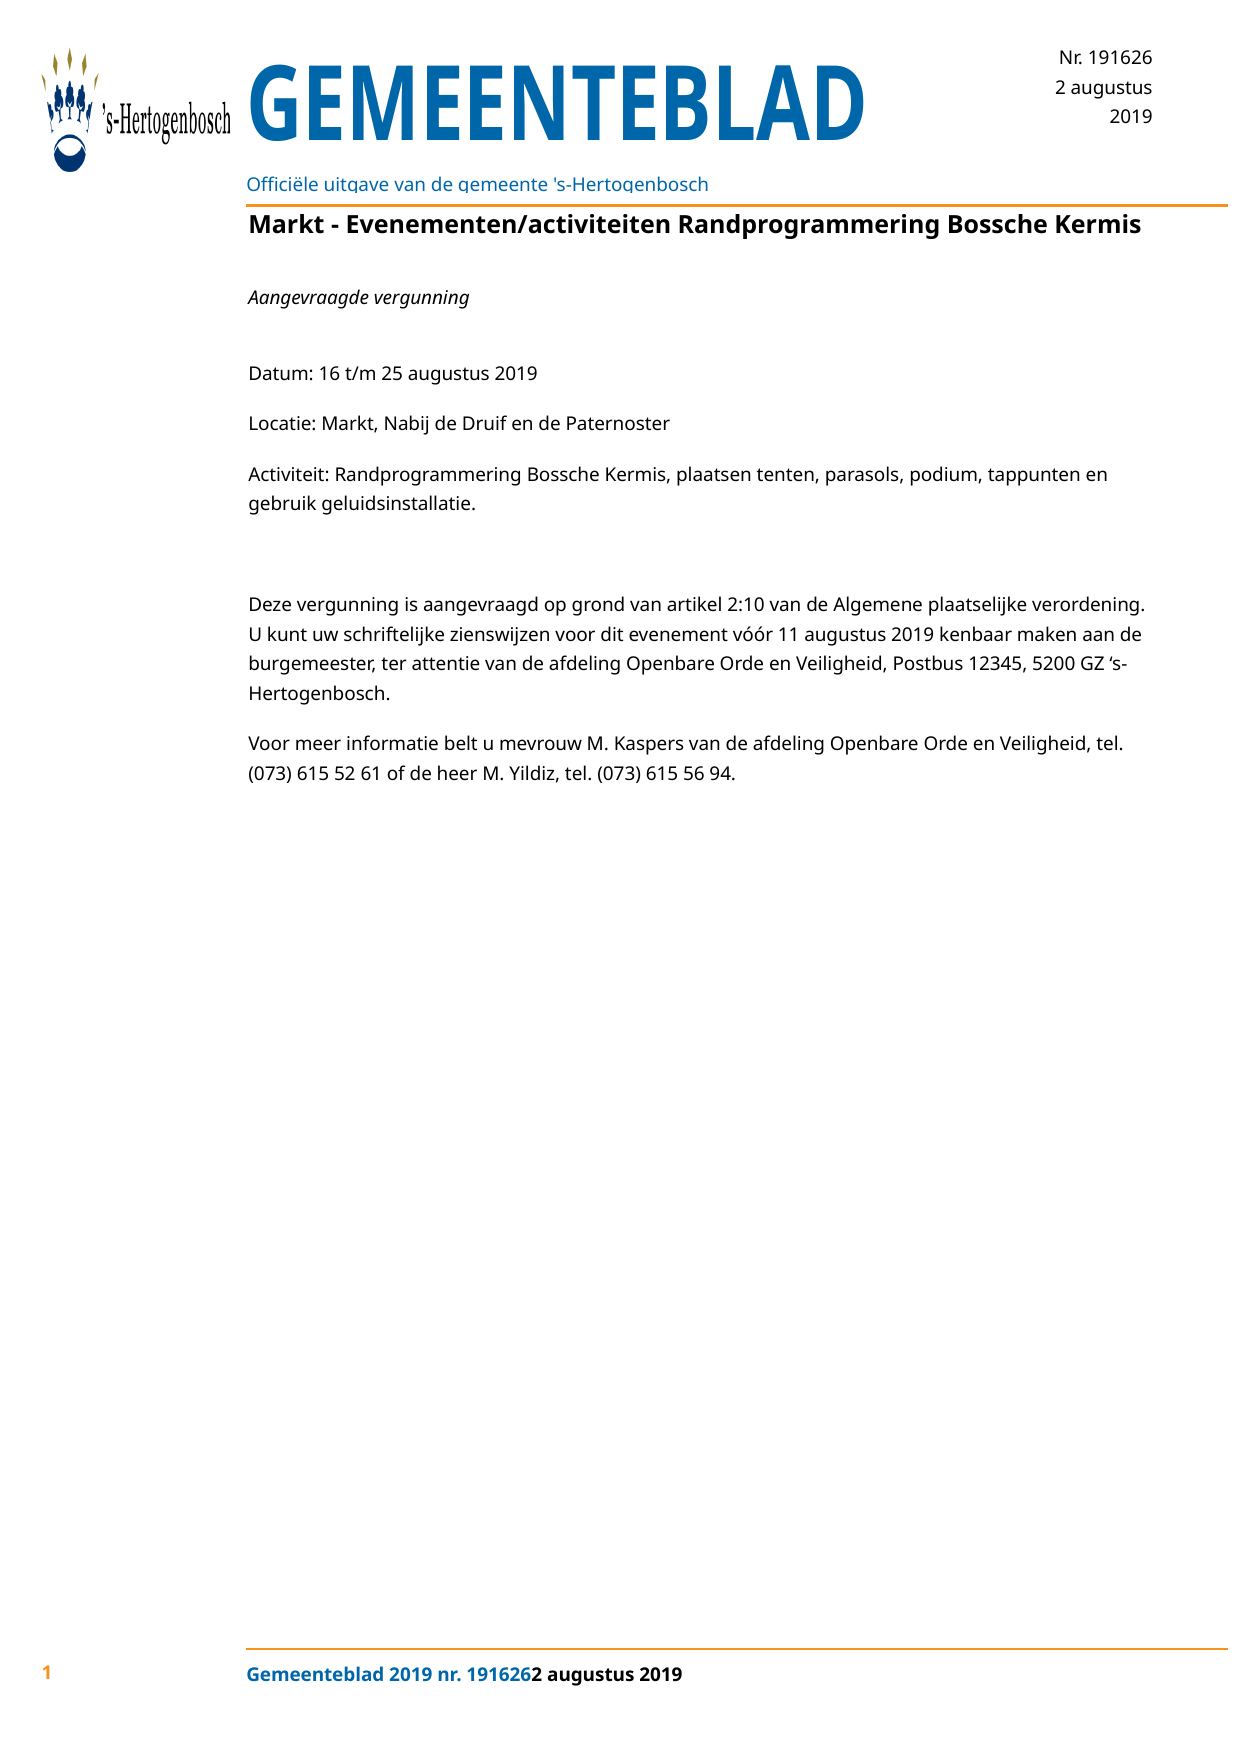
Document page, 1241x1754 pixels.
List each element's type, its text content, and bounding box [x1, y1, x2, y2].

text Markt - Evenementen/activiteiten Randprogrammering Bossche Kermis [248, 207, 1152, 241]
picture [41, 47, 231, 172]
text Locatie: Markt, Nabij de Druif en de Paternoster [248, 410, 1152, 436]
text Voor meer informatie belt u mevrouw M. Kaspers van de afdeling Openbare Orde en Veiligheid, tel. (073) 615 52 61 of de heer M. Yildiz, tel. (073) 615 56 94. [248, 730, 1152, 786]
text Activiteit: Randprogrammering Bossche Kermis, plaatsen tenten, parasols, podium, tappunten en gebruik geluidsinstallatie. [248, 461, 1152, 516]
text Datum: 16 t/m 25 augustus 2019 [248, 360, 1152, 386]
text Deze vergunning is aangevraagd op grond van artikel 2:10 van de Algemene plaatselijke verordening. U kunt uw schriftelijke zienswijzen voor dit evenement vóór 11 augustus 2019 kenbaar maken aan de burgemeester, ter attentie van de afdeling Openbare Orde en Veiligheid, Postbus 12345, 5200 GZ ‘s-Hertogenbosch. [248, 591, 1152, 706]
text Aangevraagde vergunning [248, 284, 1152, 309]
